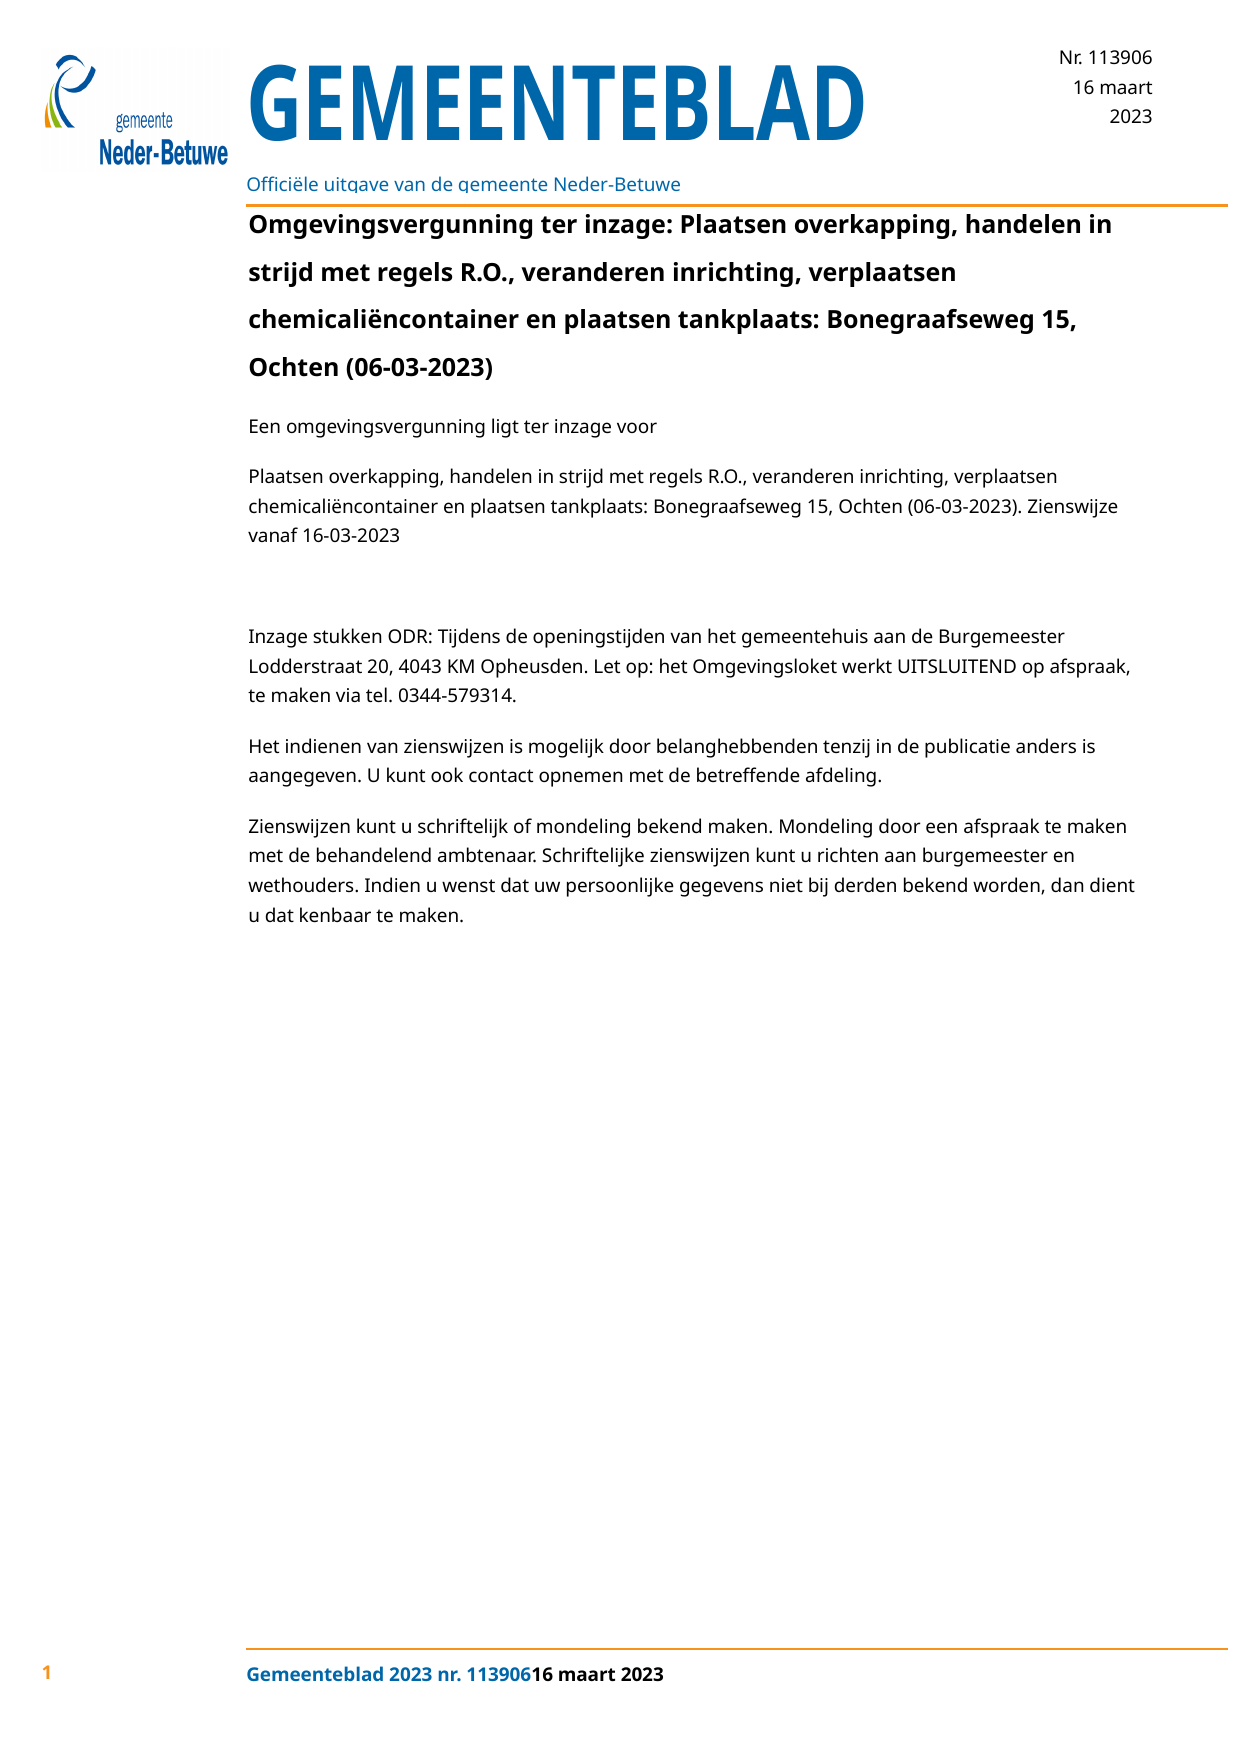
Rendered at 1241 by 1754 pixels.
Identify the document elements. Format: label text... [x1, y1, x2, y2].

text Het indienen van zienswijzen is mogelijk door belanghebbenden tenzij in de publicatie anders is aangegeven. U kunt ook contact opnemen met de betreffende afdeling. [248, 733, 1152, 788]
text Inzage stukken ODR: Tijdens de openingstijden van het gemeentehuis aan de Burgemeester Lodderstraat 20, 4043 KM Opheusden. Let op: het Omgevingsloket werkt UITSLUITEND op afspraak, te maken via tel. 0344-579314. [248, 623, 1152, 708]
text Een omgevingsvergunning ligt ter inzage voor [248, 413, 1152, 439]
text Plaatsen overkapping, handelen in strijd met regels R.O., veranderen inrichting, verplaatsen chemicaliëncontainer en plaatsen tankplaats: Bonegraafseweg 15, Ochten (06-03-2023). Zienswijze vanaf 16-03-2023 [248, 463, 1152, 548]
text Zienswijzen kunt u schriftelijk of mondeling bekend maken. Mondeling door een afspraak te maken met de behandelend ambtenaar. Schriftelijke zienswijzen kunt u richten aan burgemeester en wethouders. Indien u wenst dat uw persoonlijke gegevens niet bij derden bekend worden, dan dient u dat kenbaar te maken. [248, 813, 1152, 928]
text Omgevingsvergunning ter inzage: Plaatsen overkapping, handelen in strijd met regels R.O., veranderen inrichting, verplaatsen chemicaliëncontainer en plaatsen tankplaats: Bonegraafseweg 15, Ochten (06-03-2023) [248, 207, 1152, 384]
picture [41, 47, 231, 172]
